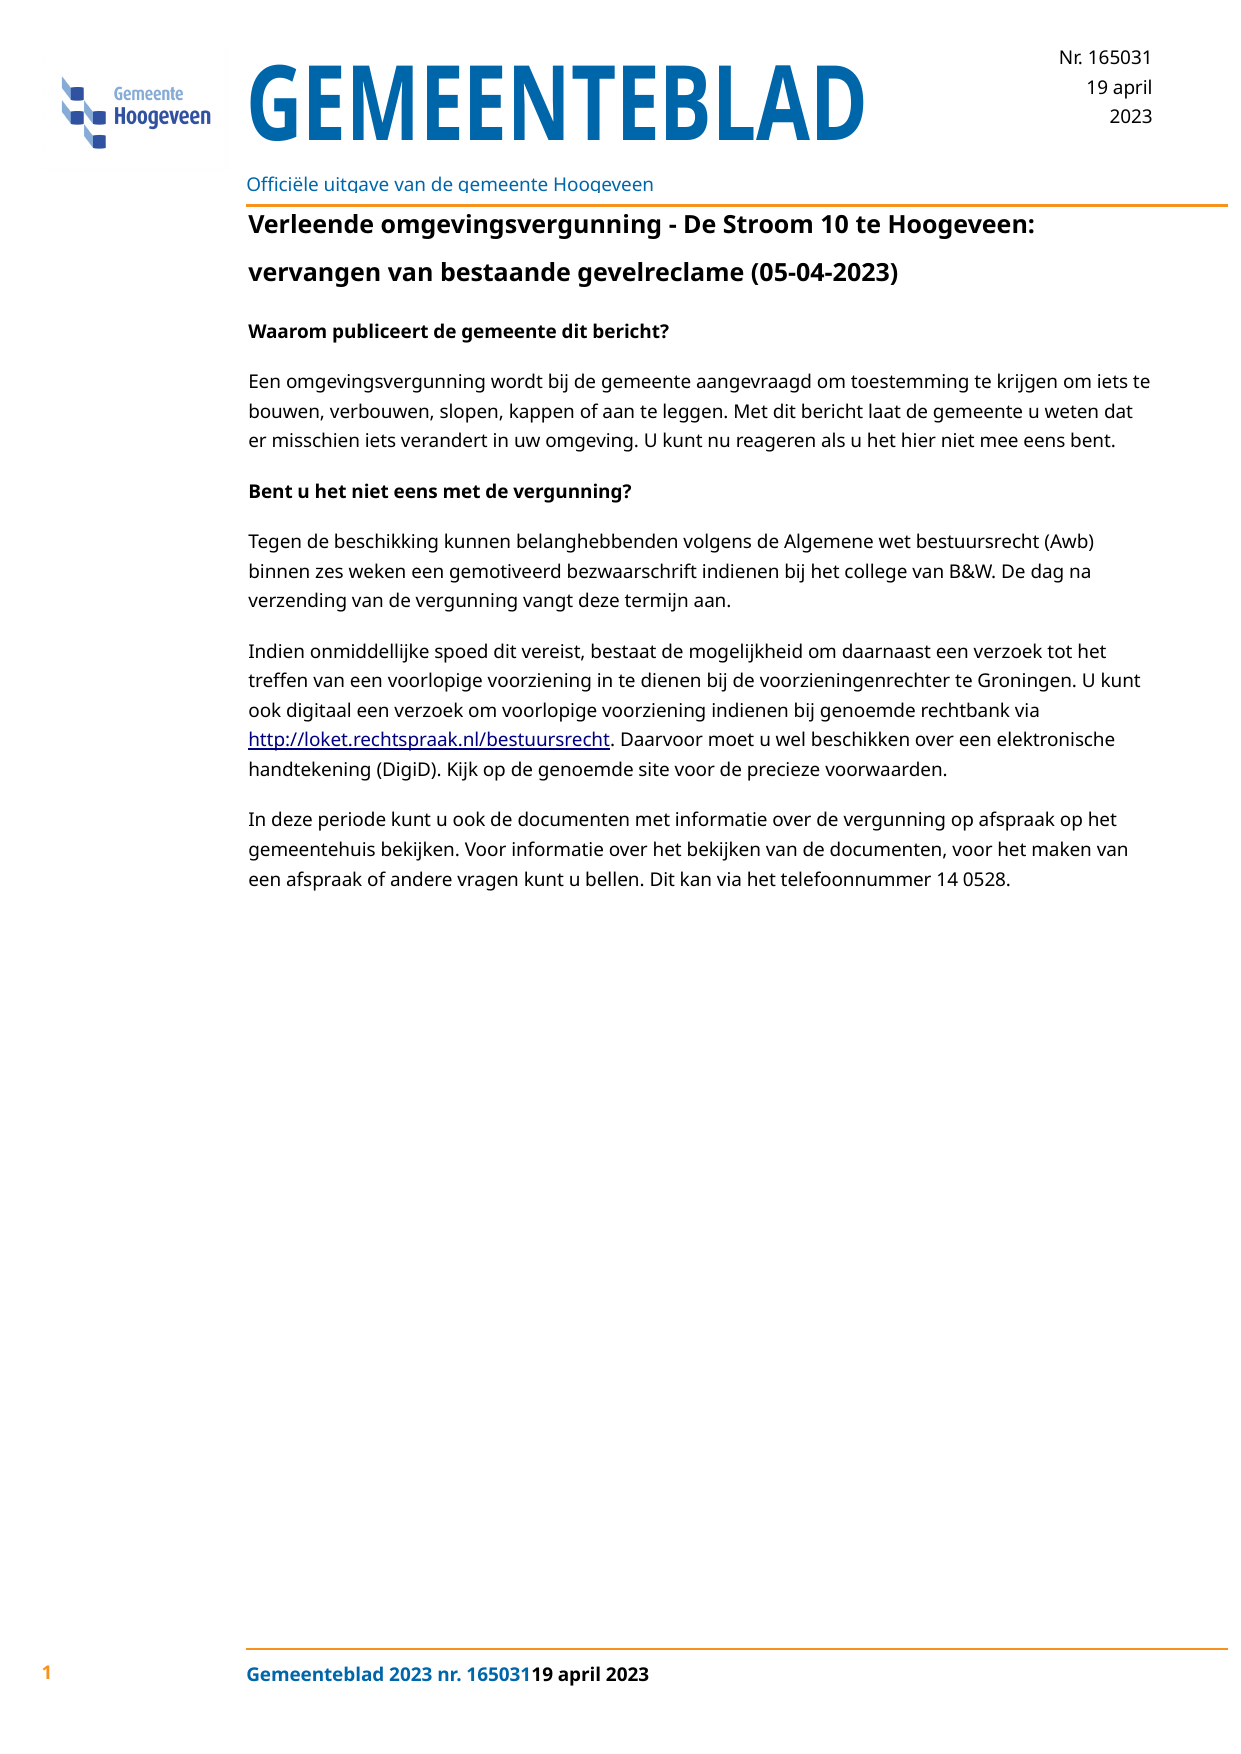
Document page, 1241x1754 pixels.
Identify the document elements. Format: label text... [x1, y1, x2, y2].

text Indien onmiddellijke spoed dit vereist, bestaat de mogelijkheid om daarnaast een verzoek tot het treffen van een voorlopige voorziening in te dienen bij de voorzieningenrechter te Groningen. U kunt ook digitaal een verzoek om voorlopige voorziening indienen bij genoemde rechtbank via http://loket.rechtspraak.nl/bestuursrecht. Daarvoor moet u wel beschikken over een elektronische handtekening (DigiD). Kijk op de genoemde site voor de precieze voorwaarden. [248, 638, 1152, 782]
text Bent u het niet eens met de vergunning? [248, 478, 1152, 504]
text Een omgevingsvergunning wordt bij de gemeente aangevraagd om toestemming te krijgen om iets te bouwen, verbouwen, slopen, kappen of aan te leggen. Met dit bericht laat de gemeente u weten dat er misschien iets verandert in uw omgeving. U kunt nu reageren als u het hier niet mee eens bent. [248, 368, 1152, 453]
text In deze periode kunt u ook de documenten met informatie over de vergunning op afspraak op het gemeentehuis bekijken. Voor informatie over het bekijken van de documenten, voor het maken van een afspraak of andere vragen kunt u bellen. Dit kan via het telefoonnummer 14 0528. [248, 807, 1152, 892]
picture [41, 47, 231, 172]
text Verleende omgevingsvergunning - De Stroom 10 te Hoogeveen: vervangen van bestaande gevelreclame (05-04-2023) [248, 207, 1152, 288]
text Tegen de beschikking kunnen belanghebbenden volgens de Algemene wet bestuursrecht (Awb) binnen zes weken een gemotiveerd bezwaarschrift indienen bij het college van B&W. De dag na verzending van de vergunning vangt deze termijn aan. [248, 528, 1152, 613]
text Waarom publiceert de gemeente dit bericht? [248, 318, 1152, 344]
